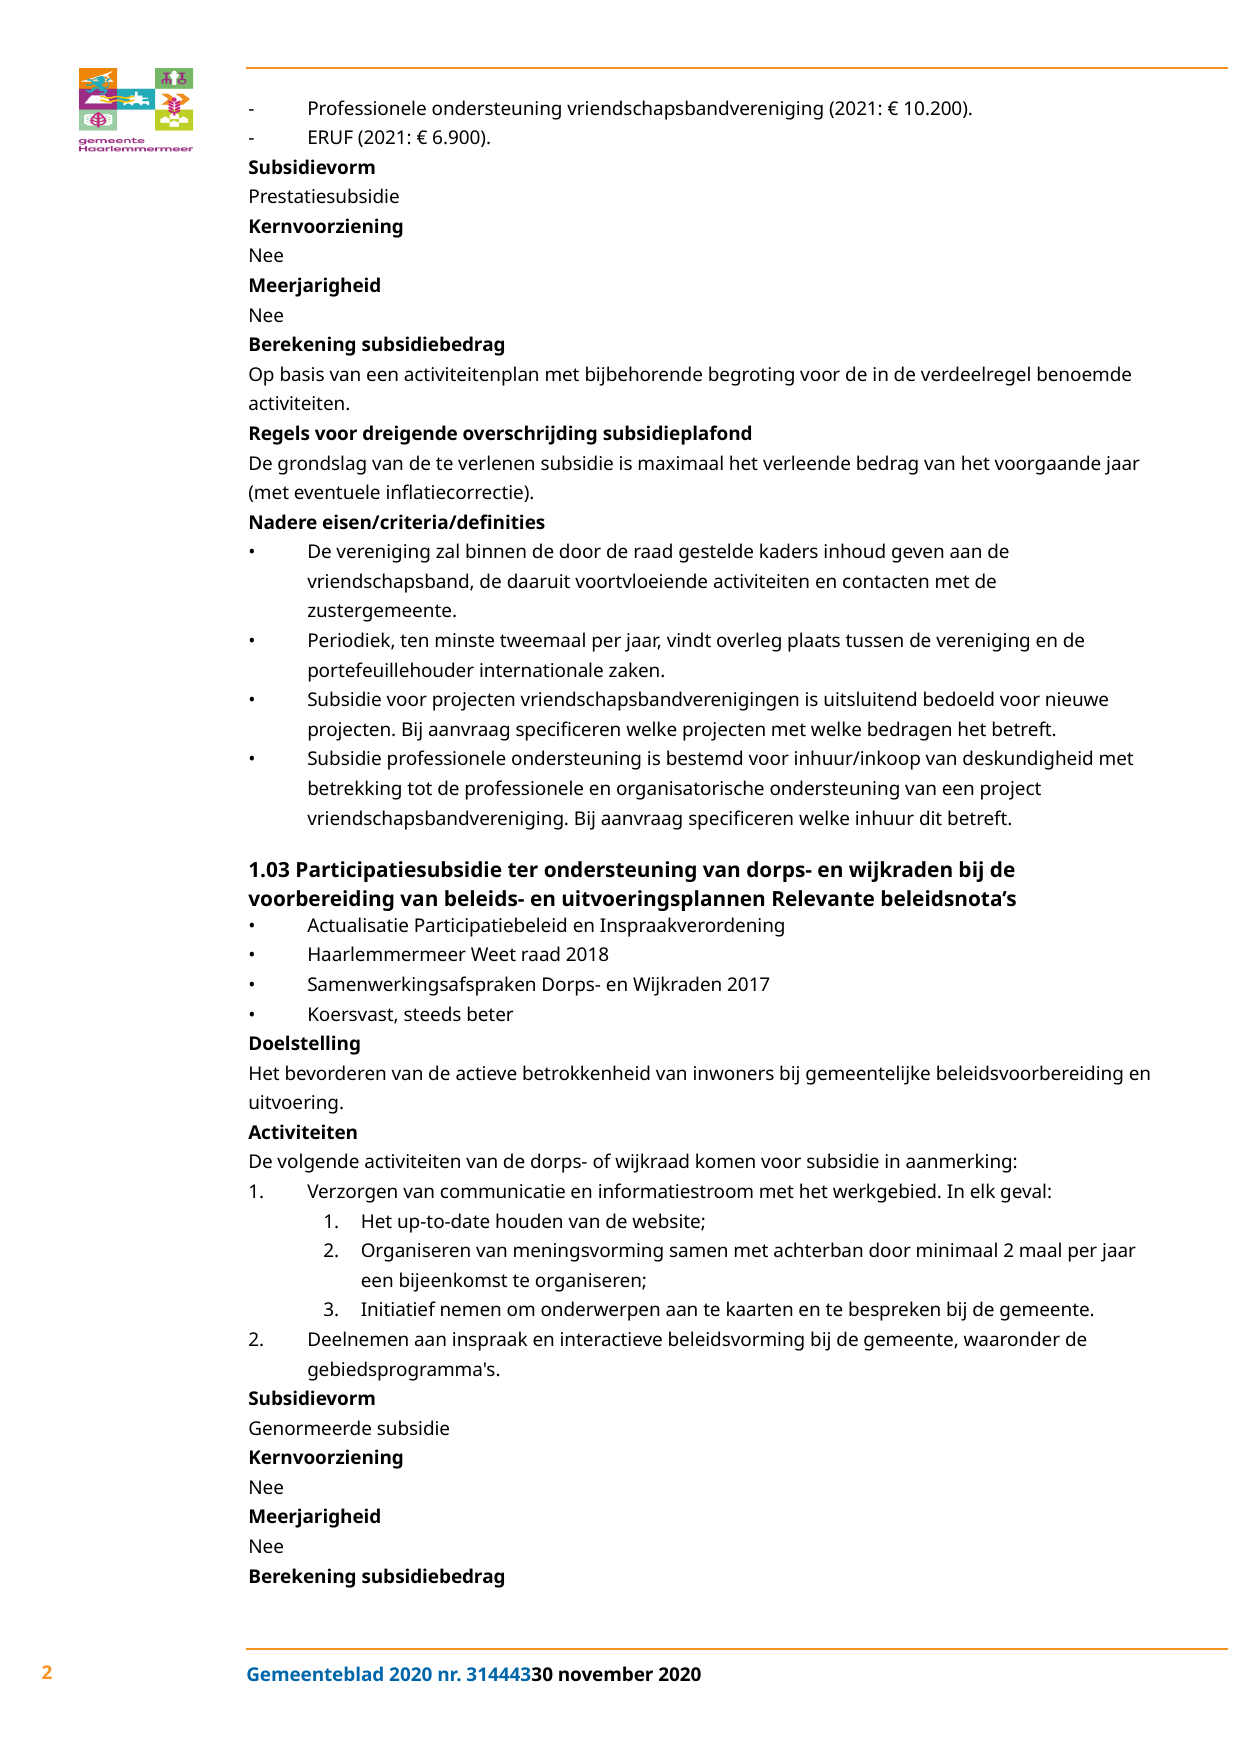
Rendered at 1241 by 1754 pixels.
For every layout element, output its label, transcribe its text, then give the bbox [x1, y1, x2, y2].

list Samenwerkingsafspraken Dorps- en Wijkraden 2017 [248, 971, 1152, 997]
text Het bevorderen van de actieve betrokkenheid van inwoners bij gemeentelijke beleidsvoorbereiding en uitvoering. [248, 1060, 1152, 1115]
list Actualisatie Participatiebeleid en Inspraakverordening [248, 912, 1152, 938]
text Nee [248, 243, 1152, 268]
text Kernvoorziening [248, 213, 1152, 239]
text Nadere eisen/criteria/definities [248, 509, 1152, 535]
list Verzorgen van communicatie en informatiestroom met het werkgebied. In elk geval: [248, 1178, 1152, 1204]
text Nee [248, 302, 1152, 328]
list Professionele ondersteuning vriendschapsbandvereniging (2021: € 10.200). [248, 95, 1152, 121]
list Koersvast, steeds beter [248, 1001, 1152, 1027]
text Regels voor dreigende overschrijding subsidieplafond [248, 420, 1152, 446]
list Periodiek, ten minste tweemaal per jaar, vindt overleg plaats tussen de vereniging en de portefeuillehouder internationale zaken. [248, 627, 1152, 683]
text De grondslag van de te verlenen subsidie is maximaal het verleende bedrag van het voorgaande jaar (met eventuele inflatiecorrectie). [248, 450, 1152, 505]
text Berekening subsidiebedrag [248, 331, 1152, 357]
text Berekening subsidiebedrag [248, 1563, 1152, 1589]
text Meerjarigheid [248, 1504, 1152, 1529]
list Subsidie professionele ondersteuning is bestemd voor inhuur/inkoop van deskundigheid met betrekking tot de professionele en organisatorische ondersteuning van een project vriendschapsbandvereniging. Bij aanvraag specificeren welke inhuur dit betreft. [248, 746, 1152, 831]
text De volgende activiteiten van de dorps- of wijkraad komen voor subsidie in aanmerking: [248, 1149, 1152, 1174]
list De vereniging zal binnen de door de raad gestelde kaders inhoud geven aan de vriendschapsband, de daaruit voortvloeiende activiteiten en contacten met de zustergemeente. [248, 538, 1152, 623]
list Het up-to-date houden van de website; [323, 1208, 1152, 1234]
text Activiteiten [248, 1119, 1152, 1145]
text Subsidievorm [248, 154, 1152, 180]
text Subsidievorm [248, 1385, 1152, 1411]
list Haarlemmermeer Weet raad 2018 [248, 942, 1152, 967]
text Doelstelling [248, 1030, 1152, 1056]
text Prestatiesubsidie [248, 183, 1152, 209]
list Organiseren van meningsvorming samen met achterban door minimaal 2 maal per jaar een bijeenkomst te organiseren; [323, 1237, 1152, 1293]
picture [41, 47, 231, 172]
text Meerjarigheid [248, 272, 1152, 298]
list ERUF (2021: € 6.900). [248, 124, 1152, 150]
list Deelnemen aan inspraak en interactieve beleidsvorming bij de gemeente, waaronder de gebiedsprogramma's. [248, 1326, 1152, 1382]
list Subsidie voor projecten vriendschapsbandverenigingen is uitsluitend bedoeld voor nieuwe projecten. Bij aanvraag specificeren welke projecten met welke bedragen het betreft. [248, 686, 1152, 742]
text Kernvoorziening [248, 1444, 1152, 1470]
text Nee [248, 1533, 1152, 1559]
list Initiatief nemen om onderwerpen aan te kaarten en te bespreken bij de gemeente. [323, 1297, 1152, 1322]
text Genormeerde subsidie [248, 1415, 1152, 1441]
text 1.03 Participatiesubsidie ter ondersteuning van dorps- en wijkraden bij de voorbereiding van beleids- en uitvoeringsplannen Relevante beleidsnota’s [248, 855, 1152, 912]
text Nee [248, 1474, 1152, 1500]
text Op basis van een activiteitenplan met bijbehorende begroting voor de in de verdeelregel benoemde activiteiten. [248, 361, 1152, 416]
